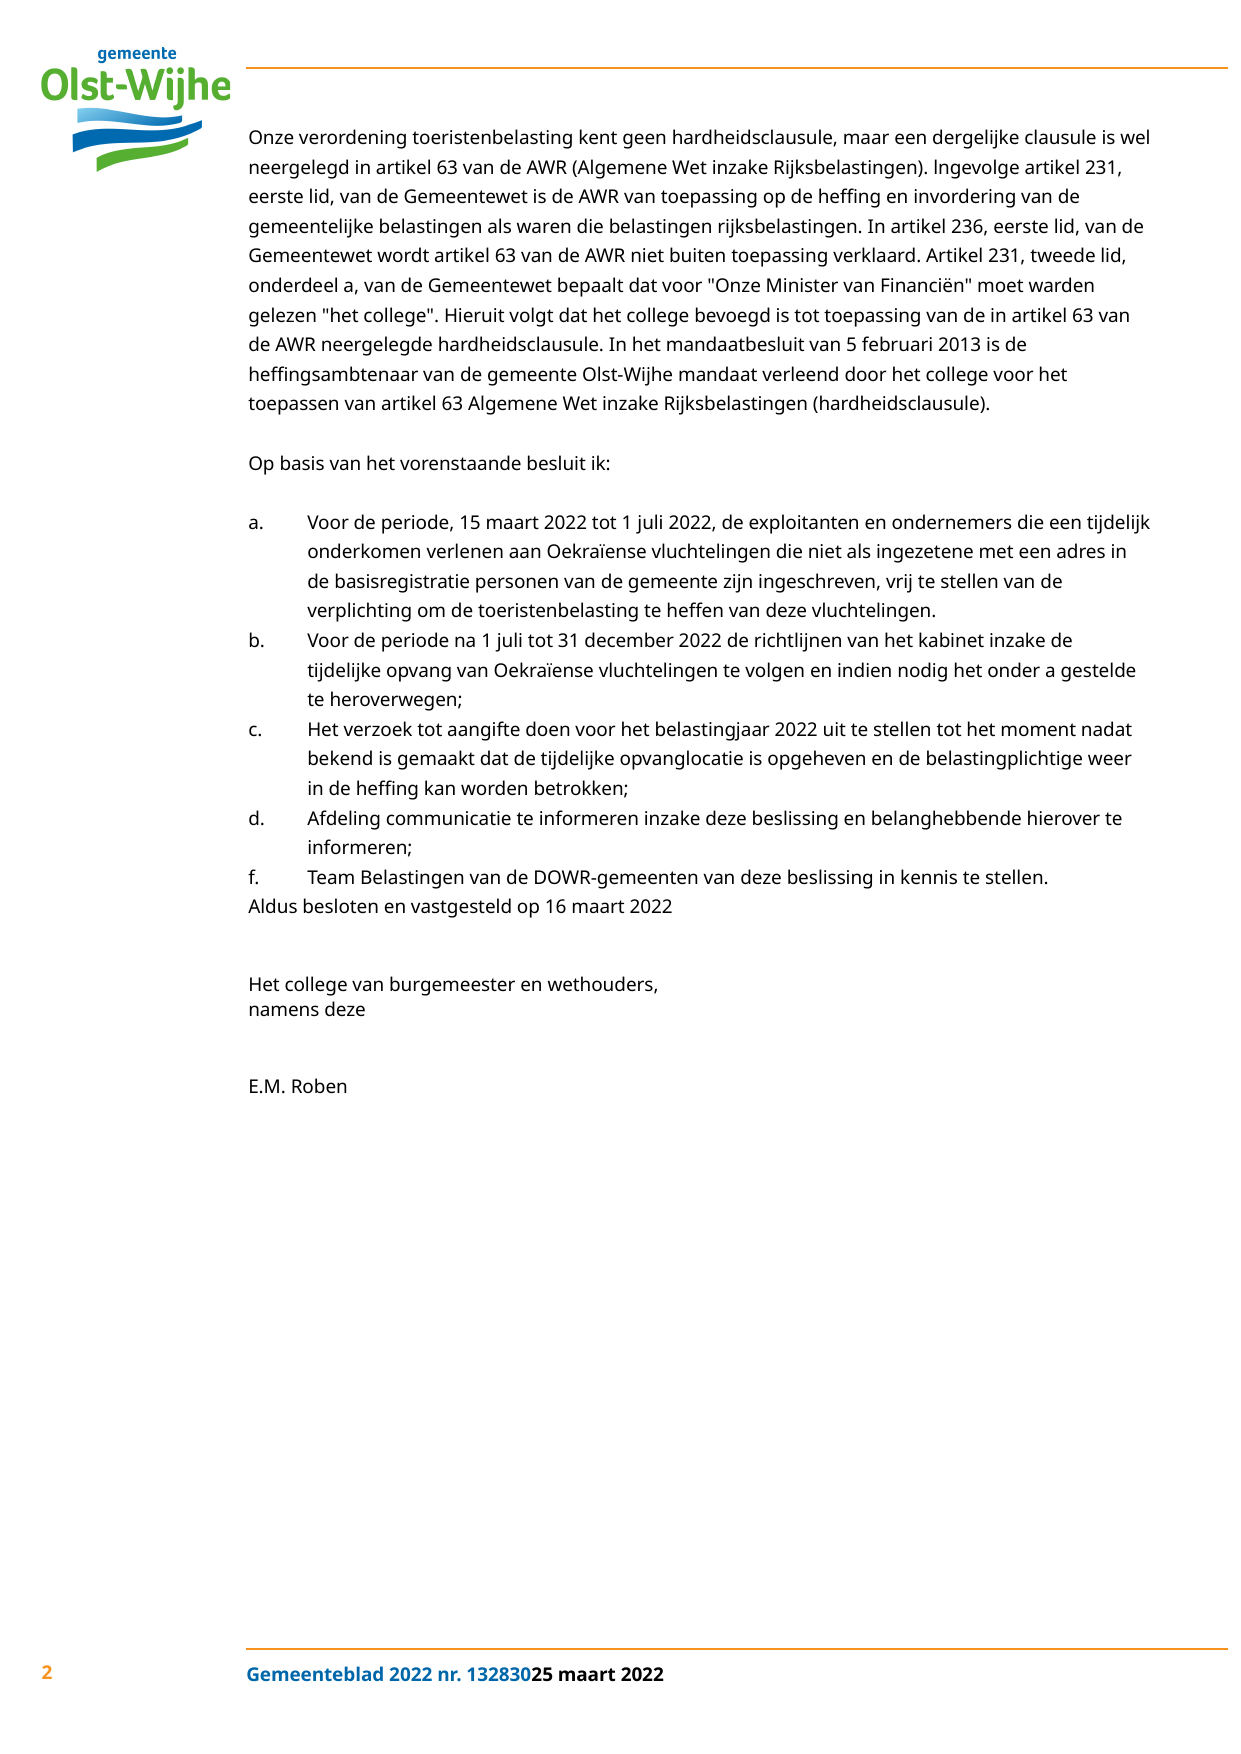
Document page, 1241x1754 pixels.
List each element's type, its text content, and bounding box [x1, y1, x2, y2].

text Onze verordening toeristenbelasting kent geen hardheidsclausule, maar een dergelijke clausule is wel neergelegd in artikel 63 van de AWR (Algemene Wet inzake Rijksbelastingen). lngevolge artikel 231, eerste lid, van de Gemeentewet is de AWR van toepassing op de heffing en invordering van de gemeentelijke belastingen als waren die belastingen rijksbelastingen. In artikel 236, eerste lid, van de Gemeentewet wordt artikel 63 van de AWR niet buiten toepassing verklaard. Artikel 231, tweede lid, onderdeel a, van de Gemeentewet bepaalt dat voor "Onze Minister van Financiën" moet warden gelezen "het college". Hieruit volgt dat het college bevoegd is tot toepassing van de in artikel 63 van de AWR neergelegde hardheidsclausule. In het mandaatbesluit van 5 februari 2013 is de heffingsambtenaar van de gemeente Olst-Wijhe mandaat verleend door het college voor het toepassen van artikel 63 Algemene Wet inzake Rijksbelastingen (hardheidsclausule). [248, 124, 1152, 416]
list Voor de periode, 15 maart 2022 tot 1 juli 2022, de exploitanten en ondernemers die een tijdelijk onderkomen verlenen aan Oekraïense vluchtelingen die niet als ingezetene met een adres in de basisregistratie personen van de gemeente zijn ingeschreven, vrij te stellen van de verplichting om de toeristenbelasting te heffen van deze vluchtelingen. [248, 509, 1152, 623]
list Voor de periode na 1 juli tot 31 december 2022 de richtlijnen van het kabinet inzake de tijdelijke opvang van Oekraïense vluchtelingen te volgen en indien nodig het onder a gestelde te heroverwegen; [248, 627, 1152, 712]
text Aldus besloten en vastgesteld op 16 maart 2022 [248, 893, 1152, 919]
text Het college van burgemeester en wethouders, [248, 971, 1152, 996]
text E.M. Roben [248, 1074, 1152, 1099]
list Afdeling communicatie te informeren inzake deze beslissing en belanghebbende hierover te informeren; [248, 805, 1152, 860]
list Team Belastingen van de DOWR-gemeenten van deze beslissing in kennis te stellen. [248, 864, 1152, 890]
text namens deze [248, 996, 1152, 1022]
picture [41, 47, 231, 172]
text Op basis van het vorenstaande besluit ik: [248, 450, 1152, 476]
list Het verzoek tot aangifte doen voor het belastingjaar 2022 uit te stellen tot het moment nadat bekend is gemaakt dat de tijdelijke opvanglocatie is opgeheven en de belastingplichtige weer in de heffing kan worden betrokken; [248, 716, 1152, 801]
